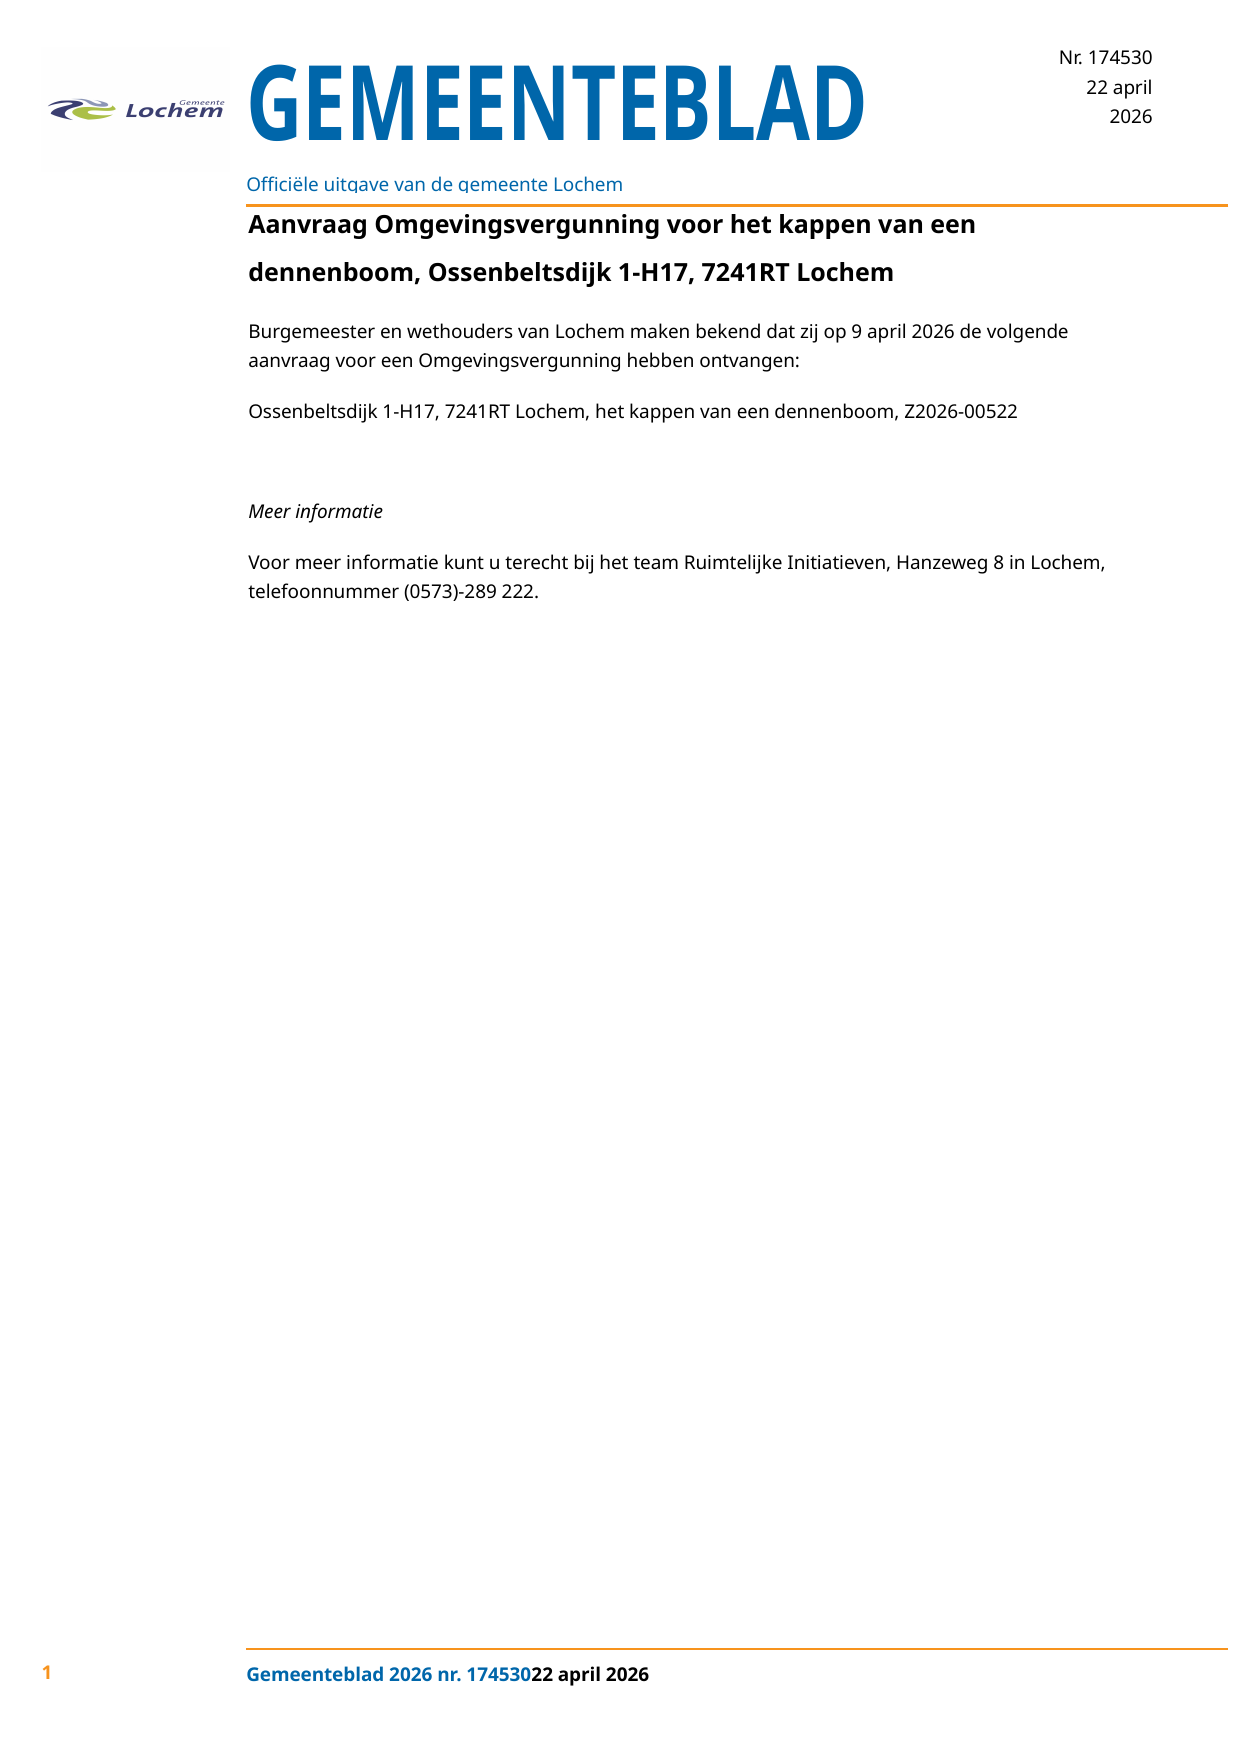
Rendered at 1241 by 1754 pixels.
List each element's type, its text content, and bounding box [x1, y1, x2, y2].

text Aanvraag Omgevingsvergunning voor het kappen van een dennenboom, Ossenbeltsdijk 1-H17, 7241RT Lochem [248, 207, 1152, 288]
text Ossenbeltsdijk 1-H17, 7241RT Lochem, het kappen van een dennenboom, Z2026-00522 [248, 398, 1152, 424]
text Meer informatie [248, 499, 1152, 524]
text Voor meer informatie kunt u terecht bij het team Ruimtelijke Initiatieven, Hanzeweg 8 in Lochem, telefoonnummer (0573)-289 222. [248, 549, 1152, 604]
text Burgemeester en wethouders van Lochem maken bekend dat zij op 9 april 2026 de volgende aanvraag voor een Omgevingsvergunning hebben ontvangen: [248, 318, 1152, 373]
picture [41, 47, 231, 172]
